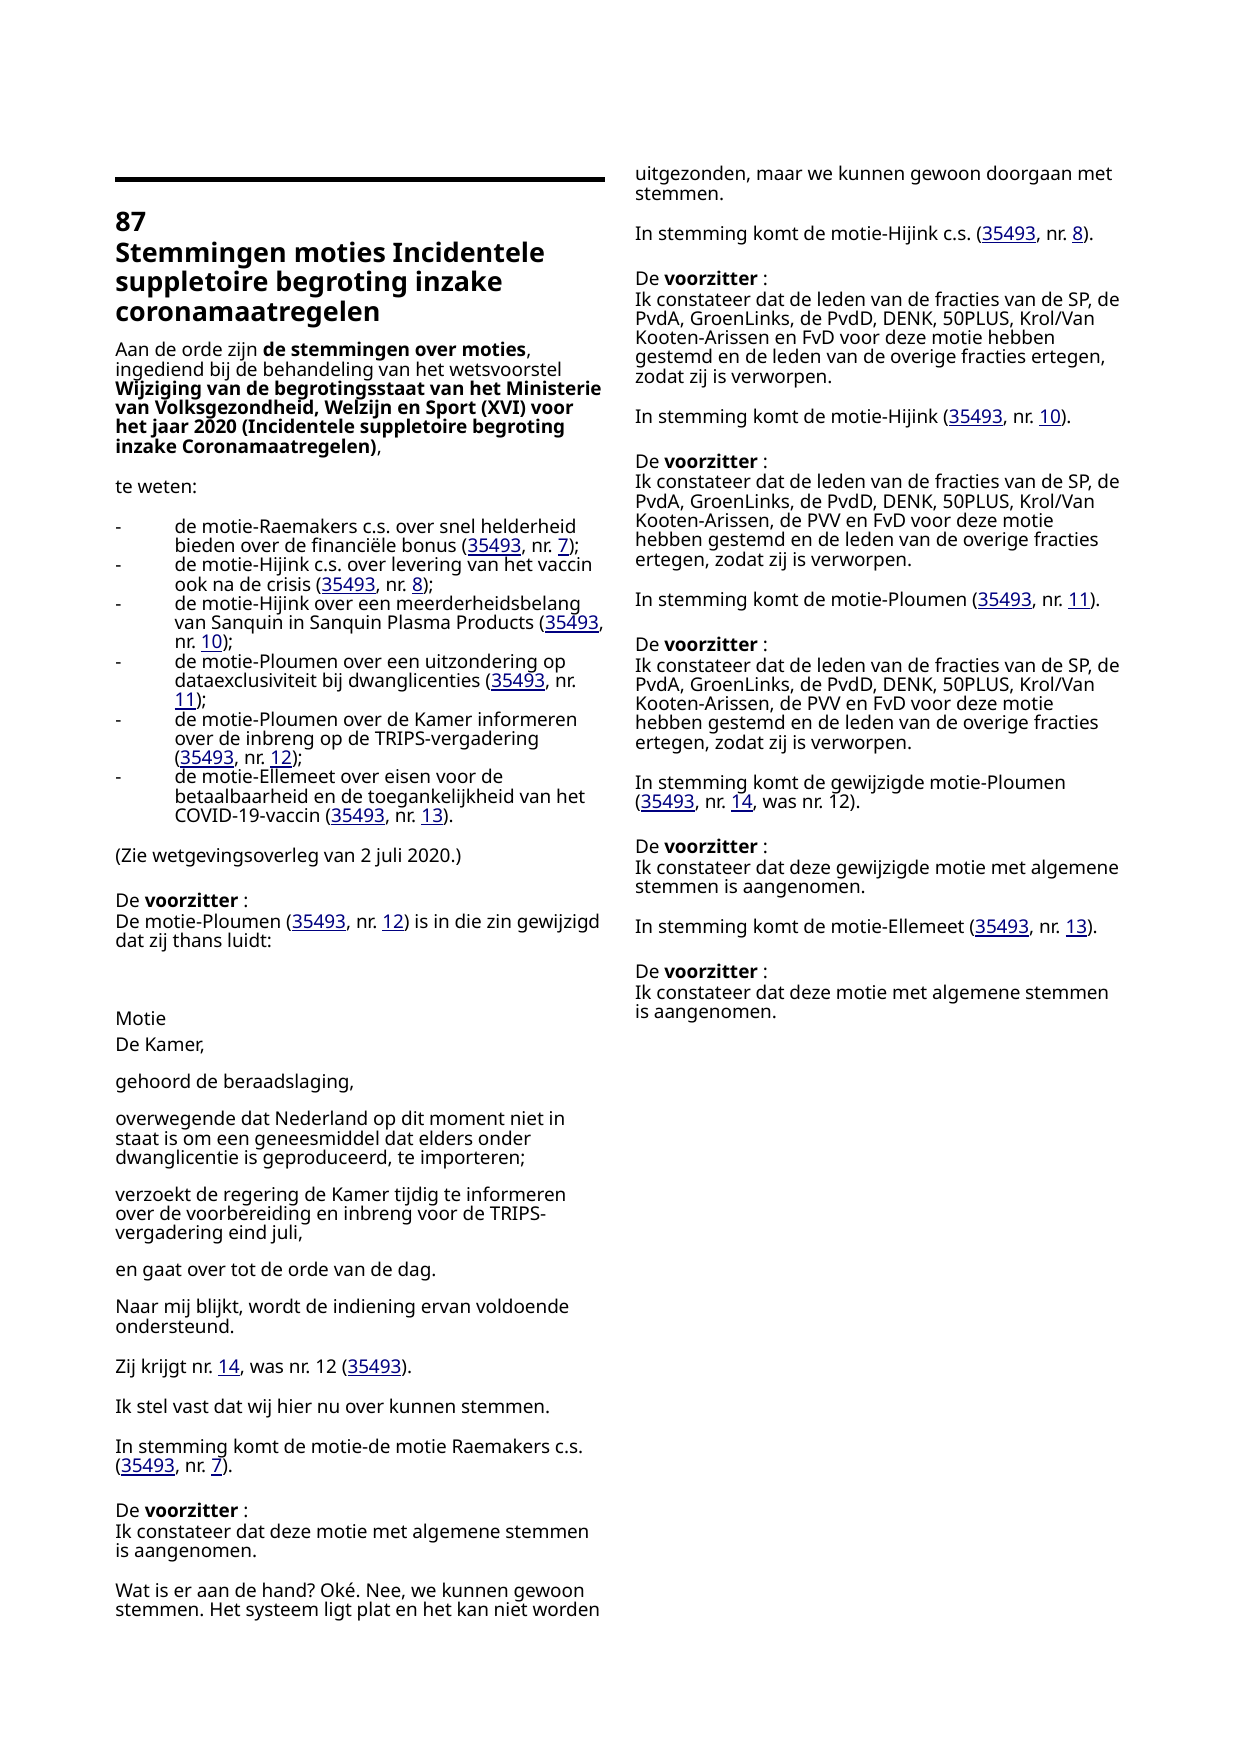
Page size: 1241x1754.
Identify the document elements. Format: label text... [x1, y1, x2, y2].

list de motie-Ellemeet over eisen voor de betaalbaarheid en de toegankelijkheid van het COVID-19-vaccin (35493, nr. 13). [115, 768, 605, 826]
text Wat is er aan de hand? Oké. Nee, we kunnen gewoon stemmen. Het systeem ligt plat en het kan niet worden [115, 1582, 605, 1621]
text In stemming komt de gewijzigde motie-Ploumen (35493, nr. 14, was nr. 12). [635, 774, 1125, 812]
text In stemming komt de motie-de motie Raemakers c.s. (35493, nr. 7). [115, 1438, 605, 1476]
text De voorzitter : [115, 1497, 605, 1523]
text In stemming komt de motie-Ellemeet (35493, nr. 13). [635, 918, 1125, 937]
text Ik constateer dat de leden van de fracties van de SP, de PvdA, GroenLinks, de PvdD, DENK, 50PLUS, Krol/Van Kooten-Arissen, de PVV en FvD voor deze motie hebben gestemd en de leden van de overige fracties ertegen, zodat zij is verworpen. [635, 657, 1125, 753]
text De voorzitter : [635, 958, 1125, 984]
text Ik constateer dat deze motie met algemene stemmen is aangenomen. [115, 1523, 605, 1561]
text uitgezonden, maar we kunnen gewoon doorgaan met stemmen. [635, 165, 1125, 204]
text 87 [115, 203, 605, 239]
text In stemming komt de motie-Ploumen (35493, nr. 11). [635, 591, 1125, 610]
text Ik stel vast dat wij hier nu over kunnen stemmen. [115, 1398, 605, 1417]
text Zij krijgt nr. 14, was nr. 12 (35493). [115, 1358, 605, 1377]
text De motie-Ploumen (35493, nr. 12) is in die zin gewijzigd dat zij thans luidt: [115, 913, 605, 951]
text Stemmingen moties Incidentele suppletoire begroting inzake coronamaatregelen [115, 239, 605, 341]
text De Kamer, [115, 1036, 605, 1056]
text Aan de orde zijn de stemmingen over moties, ingediend bij de behandeling van het wetsvoorstel Wijziging van de begrotingsstaat van het Ministerie van Volksgezondheid, Welzijn en Sport (XVI) voor het jaar 2020 (Incidentele suppletoire begroting inzake Coronamaatregelen), [115, 341, 605, 457]
text In stemming komt de motie-Hijink (35493, nr. 10). [635, 408, 1125, 427]
list de motie-Raemakers c.s. over snel helderheid bieden over de financiële bonus (35493, nr. 7); [115, 518, 605, 556]
text te weten: [115, 478, 605, 497]
text gehoord de beraadslaging, [115, 1073, 605, 1093]
text De voorzitter : [115, 887, 605, 913]
text (Zie wetgevingsoverleg van 2 juli 2020.) [115, 847, 605, 866]
text Ik constateer dat de leden van de fracties van de SP, de PvdA, GroenLinks, de PvdD, DENK, 50PLUS, Krol/Van Kooten-Arissen, de PVV en FvD voor deze motie hebben gestemd en de leden van de overige fracties ertegen, zodat zij is verworpen. [635, 473, 1125, 570]
text Naar mij blijkt, wordt de indiening ervan voldoende ondersteund. [115, 1298, 605, 1337]
list de motie-Hijink over een meerderheidsbelang van Sanquin in Sanquin Plasma Products (35493, nr. 10); [115, 595, 605, 653]
text De voorzitter : [635, 265, 1125, 291]
text Ik constateer dat deze gewijzigde motie met algemene stemmen is aangenomen. [635, 859, 1125, 897]
text De voorzitter : [635, 833, 1125, 859]
text Ik constateer dat de leden van de fracties van de SP, de PvdA, GroenLinks, de PvdD, DENK, 50PLUS, Krol/Van Kooten-Arissen en FvD voor deze motie hebben gestemd en de leden van de overige fracties ertegen, zodat zij is verworpen. [635, 291, 1125, 387]
list de motie-Hijink c.s. over levering van het vaccin ook na de crisis (35493, nr. 8); [115, 556, 605, 595]
list de motie-Ploumen over een uitzondering op dataexclusiviteit bij dwanglicenties (35493, nr. 11); [115, 653, 605, 711]
text De voorzitter : [635, 631, 1125, 657]
text In stemming komt de motie-Hijink c.s. (35493, nr. 8). [635, 225, 1125, 244]
text verzoekt de regering de Kamer tijdig te informeren over de voorbereiding en inbreng voor de TRIPS-vergadering eind juli, [115, 1186, 605, 1244]
text en gaat over tot de orde van de dag. [115, 1261, 605, 1281]
text De voorzitter : [635, 448, 1125, 473]
text Ik constateer dat deze motie met algemene stemmen is aangenomen. [635, 984, 1125, 1023]
text Motie [115, 1005, 605, 1030]
text overwegende dat Nederland op dit moment niet in staat is om een geneesmiddel dat elders onder dwanglicentie is geproduceerd, te importeren; [115, 1110, 605, 1168]
list de motie-Ploumen over de Kamer informeren over de inbreng op de TRIPS-vergadering (35493, nr. 12); [115, 711, 605, 768]
